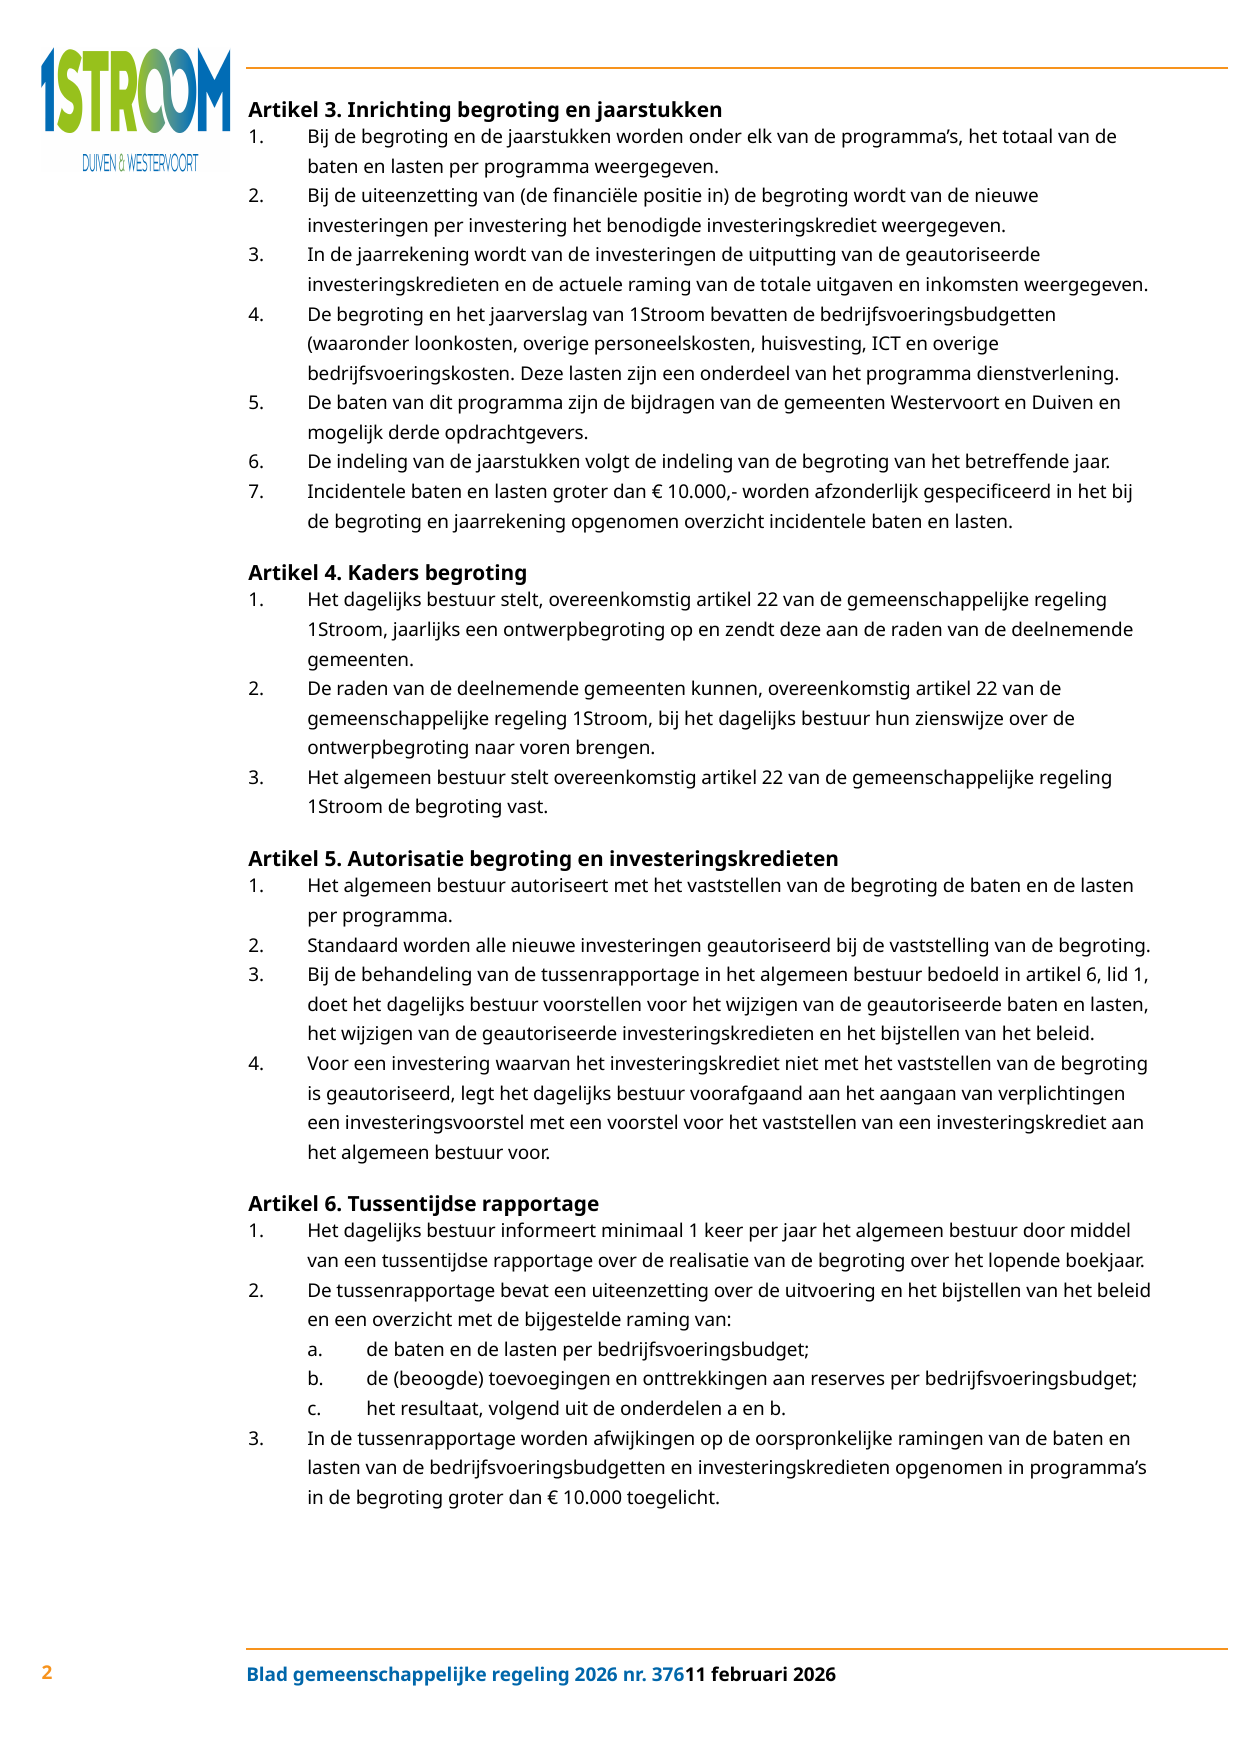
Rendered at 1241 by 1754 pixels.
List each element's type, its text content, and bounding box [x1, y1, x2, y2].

list De raden van de deelnemende gemeenten kunnen, overeenkomstig artikel 22 van de gemeenschappelijke regeling 1Stroom, bij het dagelijks bestuur hun zienswijze over de ontwerpbegroting naar voren brengen. [248, 675, 1152, 760]
list De tussenrapportage bevat een uiteenzetting over de uitvoering en het bijstellen van het beleid en een overzicht met de bijgestelde raming van: [248, 1277, 1152, 1332]
list Bij de begroting en de jaarstukken worden onder elk van de programma’s, het totaal van de baten en lasten per programma weergegeven. [248, 123, 1152, 178]
list Standaard worden alle nieuwe investeringen geautoriseerd bij de vaststelling van de begroting. [248, 932, 1152, 957]
list Het dagelijks bestuur stelt, overeenkomstig artikel 22 van de gemeenschappelijke regeling 1Stroom, jaarlijks een ontwerpbegroting op en zendt deze aan de raden van de deelnemende gemeenten. [248, 587, 1152, 672]
list In de tussenrapportage worden afwijkingen op de oorspronkelijke ramingen van de baten en lasten van de bedrijfsvoeringsbudgetten en investeringskredieten opgenomen in programma’s in de begroting groter dan € 10.000 toegelicht. [248, 1425, 1152, 1510]
list het resultaat, volgend uit de onderdelen a en b. [307, 1395, 1152, 1421]
text Artikel 5. Autorisatie begroting en investeringskredieten [248, 844, 1152, 873]
picture [41, 47, 231, 172]
list De indeling van de jaarstukken volgt de indeling van de begroting van het betreffende jaar. [248, 449, 1152, 474]
list De begroting en het jaarverslag van 1Stroom bevatten de bedrijfsvoeringsbudgetten (waaronder loonkosten, overige personeelskosten, huisvesting, ICT en overige bedrijfsvoeringskosten. Deze lasten zijn een onderdeel van het programma dienstverlening. [248, 301, 1152, 386]
list Incidentele baten en lasten groter dan € 10.000,- worden afzonderlijk gespecificeerd in het bij de begroting en jaarrekening opgenomen overzicht incidentele baten en lasten. [248, 478, 1152, 533]
text Artikel 6. Tussentijdse rapportage [248, 1189, 1152, 1218]
list Voor een investering waarvan het investeringskrediet niet met het vaststellen van de begroting is geautoriseerd, legt het dagelijks bestuur voorafgaand aan het aangaan van verplichtingen een investeringsvoorstel met een voorstel voor het vaststellen van een investeringskrediet aan het algemeen bestuur voor. [248, 1050, 1152, 1164]
list de baten en de lasten per bedrijfsvoeringsbudget; [307, 1336, 1152, 1362]
list Het algemeen bestuur autoriseert met het vaststellen van de begroting de baten en de lasten per programma. [248, 873, 1152, 928]
list De baten van dit programma zijn de bijdragen van de gemeenten Westervoort en Duiven en mogelijk derde opdrachtgevers. [248, 389, 1152, 445]
list Het algemeen bestuur stelt overeenkomstig artikel 22 van de gemeenschappelijke regeling 1Stroom de begroting vast. [248, 764, 1152, 819]
text Artikel 3. Inrichting begroting en jaarstukken [248, 95, 1152, 123]
list Bij de uiteenzetting van (de financiële positie in) de begroting wordt van de nieuwe investeringen per investering het benodigde investeringskrediet weergegeven. [248, 182, 1152, 238]
list In de jaarrekening wordt van de investeringen de uitputting van de geautoriseerde investeringskredieten en de actuele raming van de totale uitgaven en inkomsten weergegeven. [248, 242, 1152, 297]
list Het dagelijks bestuur informeert minimaal 1 keer per jaar het algemeen bestuur door middel van een tussentijdse rapportage over de realisatie van de begroting over het lopende boekjaar. [248, 1218, 1152, 1273]
text Artikel 4. Kaders begroting [248, 558, 1152, 587]
list de (beoogde) toevoegingen en onttrekkingen aan reserves per bedrijfsvoeringsbudget; [307, 1366, 1152, 1391]
list Bij de behandeling van de tussenrapportage in het algemeen bestuur bedoeld in artikel 6, lid 1, doet het dagelijks bestuur voorstellen voor het wijzigen van de geautoriseerde baten en lasten, het wijzigen van de geautoriseerde investeringskredieten en het bijstellen van het beleid. [248, 961, 1152, 1046]
